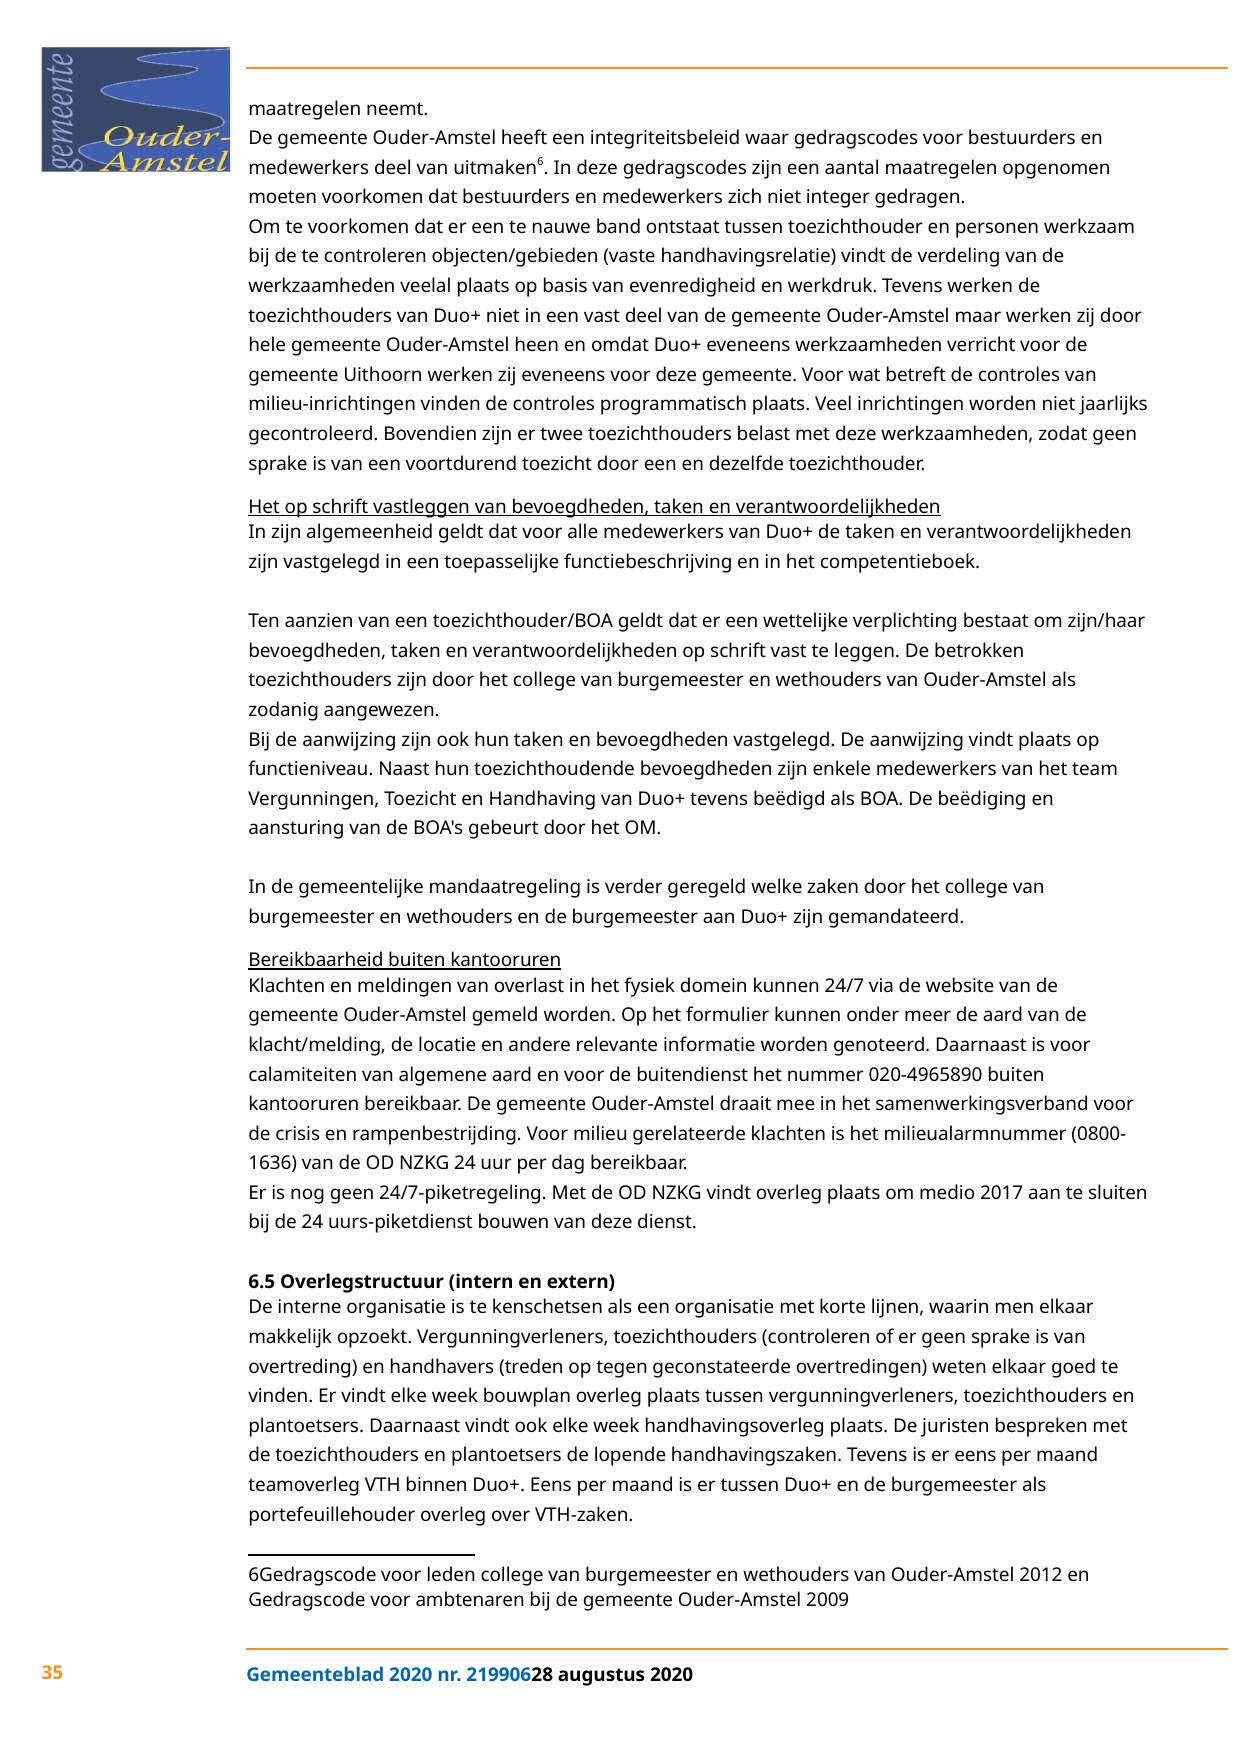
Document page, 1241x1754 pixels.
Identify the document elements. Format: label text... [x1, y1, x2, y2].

picture [41, 47, 231, 172]
text Ten aanzien van een toezichthouder/BOA geldt dat er een wettelijke verplichting bestaat om zijn/haar bevoegdheden, taken en verantwoordelijkheden op schrift vast te leggen. De betrokken toezichthouders zijn door het college van burgemeester en wethouders van Ouder-Amstel als zodanig aangewezen. [248, 607, 1152, 722]
text In zijn algemeenheid geldt dat voor alle medewerkers van Duo+ de taken en verantwoordelijkheden zijn vastgelegd in een toepasselijke functiebeschrijving en in het competentieboek. [248, 519, 1152, 574]
text In de gemeentelijke mandaatregeling is verder geregeld welke zaken door het college van burgemeester en wethouders en de burgemeester aan Duo+ zijn gemandateerd. [248, 874, 1152, 929]
text maatregelen neemt. [248, 95, 1152, 121]
text Klachten en meldingen van overlast in het fysiek domein kunnen 24/7 via de website van de gemeente Ouder-Amstel gemeld worden. Op het formulier kunnen onder meer de aard van de klacht/melding, de locatie en andere relevante informatie worden genoteerd. Daarnaast is voor calamiteiten van algemene aard en voor de buitendienst het nummer 020-4965890 buiten kantooruren bereikbaar. De gemeente Ouder-Amstel draait mee in het samenwerkingsverband voor de crisis en rampenbestrijding. Voor milieu gerelateerde klachten is het milieualarmnummer (0800-1636) van de OD NZKG 24 uur per dag bereikbaar. [248, 972, 1152, 1175]
text Bereikbaarheid buiten kantooruren [248, 946, 1152, 972]
text Er is nog geen 24/7-piketregeling. Met de OD NZKG vindt overleg plaats om medio 2017 aan te sluiten bij de 24 uurs-piketdienst bouwen van deze dienst. [248, 1179, 1152, 1234]
text De gemeente Ouder-Amstel heeft een integriteitsbeleid waar gedragscodes voor bestuurders en medewerkers deel van uitmaken. In deze gedragscodes zijn een aantal maatregelen opgenomen moeten voorkomen dat bestuurders en medewerkers zich niet integer gedragen. [248, 124, 1152, 209]
text De interne organisatie is te kenschetsen als een organisatie met korte lijnen, waarin men elkaar makkelijk opzoekt. Vergunningverleners, toezichthouders (controleren of er geen sprake is van overtreding) en handhavers (treden op tegen geconstateerde overtredingen) weten elkaar goed te vinden. Er vindt elke week bouwplan overleg plaats tussen vergunningverleners, toezichthouders en plantoetsers. Daarnaast vindt ook elke week handhavingsoverleg plaats. De juristen bespreken met de toezichthouders en plantoetsers de lopende handhavingszaken. Tevens is er eens per maand teamoverleg VTH binnen Duo+. Eens per maand is er tussen Duo+ en de burgemeester als portefeuillehouder overleg over VTH-zaken. [248, 1294, 1152, 1526]
text Het op schrift vastleggen van bevoegdheden, taken en verantwoordelijkheden [248, 493, 1152, 519]
text Om te voorkomen dat er een te nauwe band ontstaat tussen toezichthouder en personen werkzaam bij de te controleren objecten/gebieden (vaste handhavingsrelatie) vindt de verdeling van de werkzaamheden veelal plaats op basis van evenredigheid en werkdruk. Tevens werken de toezichthouders van Duo+ niet in een vast deel van de gemeente Ouder-Amstel maar werken zij door hele gemeente Ouder-Amstel heen en omdat Duo+ eveneens werkzaamheden verricht voor de gemeente Uithoorn werken zij eveneens voor deze gemeente. Voor wat betreft de controles van milieu-inrichtingen vinden de controles programmatisch plaats. Veel inrichtingen worden niet jaarlijks gecontroleerd. Bovendien zijn er twee toezichthouders belast met deze werkzaamheden, zodat geen sprake is van een voortdurend toezicht door een en dezelfde toezichthouder. [248, 213, 1152, 476]
text Bij de aanwijzing zijn ook hun taken en bevoegdheden vastgelegd. De aanwijzing vindt plaats op functieniveau. Naast hun toezichthoudende bevoegdheden zijn enkele medewerkers van het team Vergunningen, Toezicht en Handhaving van Duo+ tevens beëdigd als BOA. De beëdiging en aansturing van de BOA's gebeurt door het OM. [248, 726, 1152, 840]
text Gedragscode voor leden college van burgemeester en wethouders van Ouder-Amstel 2012 en Gedragscode voor ambtenaren bij de gemeente Ouder-Amstel 2009 [248, 1561, 1152, 1612]
text 6.5 Overlegstructuur (intern en extern) [248, 1268, 1152, 1294]
